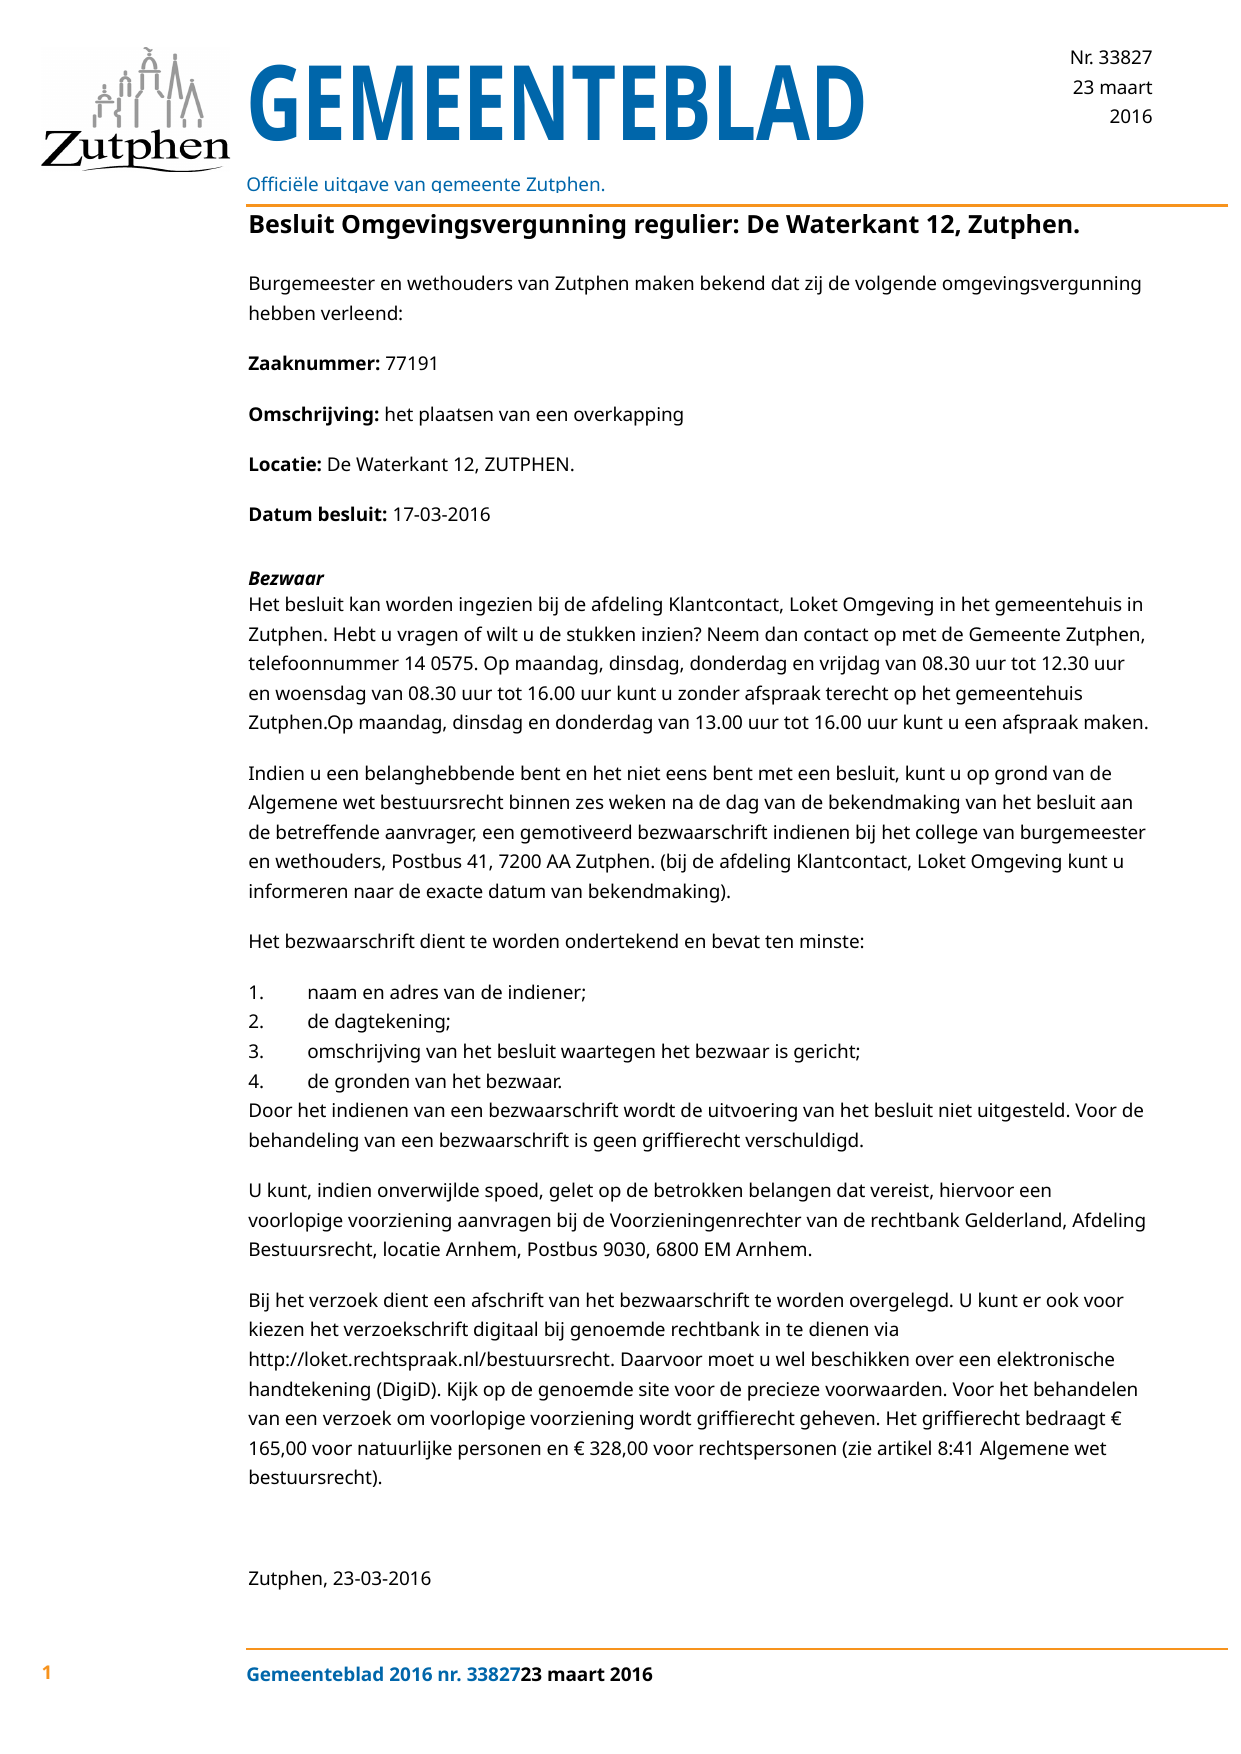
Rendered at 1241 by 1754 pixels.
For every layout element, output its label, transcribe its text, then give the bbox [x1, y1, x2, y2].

text U kunt, indien onverwijlde spoed, gelet op de betrokken belangen dat vereist, hiervoor een voorlopige voorziening aanvragen bij de Voorzieningenrechter van de rechtbank Gelderland, Afdeling Bestuursrecht, locatie Arnhem, Postbus 9030, 6800 EM Arnhem. [248, 1177, 1152, 1262]
list de gronden van het bezwaar. [248, 1068, 1152, 1094]
text Bij het verzoek dient een afschrift van het bezwaarschrift te worden overgelegd. U kunt er ook voor kiezen het verzoekschrift digitaal bij genoemde rechtbank in te dienen via http://loket.rechtspraak.nl/bestuursrecht. Daarvoor moet u wel beschikken over een elektronische handtekening (DigiD). Kijk op de genoemde site voor de precieze voorwaarden. Voor het behandelen van een verzoek om voorlopige voorziening wordt griffierecht geheven. Het griffierecht bedraagt € 165,00 voor natuurlijke personen en € 328,00 voor rechtspersonen (zie artikel 8:41 Algemene wet bestuursrecht). [248, 1287, 1152, 1490]
text Burgemeester en wethouders van Zutphen maken bekend dat zij de volgende omgevingsvergunning hebben verleend: [248, 270, 1152, 326]
text Besluit Omgevingsvergunning regulier: De Waterkant 12, Zutphen. [248, 207, 1152, 241]
text Zaaknummer: 77191 [248, 350, 1152, 376]
list de dagtekening; [248, 1009, 1152, 1034]
text Door het indienen van een bezwaarschrift wordt de uitvoering van het besluit niet uitgesteld. Voor de behandeling van een bezwaarschrift is geen griffierecht verschuldigd. [248, 1097, 1152, 1153]
text Het besluit kan worden ingezien bij de afdeling Klantcontact, Loket Omgeving in het gemeentehuis in Zutphen. Hebt u vragen of wilt u de stukken inzien? Neem dan contact op met de Gemeente Zutphen, telefoonnummer 14 0575. Op maandag, dinsdag, donderdag en vrijdag van 08.30 uur tot 12.30 uur en woensdag van 08.30 uur tot 16.00 uur kunt u zonder afspraak terecht op het gemeentehuis Zutphen.Op maandag, dinsdag en donderdag van 13.00 uur tot 16.00 uur kunt u een afspraak maken. [248, 591, 1152, 735]
list omschrijving van het besluit waartegen het bezwaar is gericht; [248, 1038, 1152, 1064]
text Locatie: De Waterkant 12, ZUTPHEN. [248, 451, 1152, 477]
text Omschrijving: het plaatsen van een overkapping [248, 401, 1152, 426]
text Bezwaar [248, 566, 1152, 591]
text Datum besluit: 17-03-2016 [248, 502, 1152, 527]
text Het bezwaarschrift dient te worden ondertekend en bevat ten minste: [248, 929, 1152, 954]
text Zutphen, 23-03-2016 [248, 1565, 1152, 1591]
picture [41, 47, 231, 172]
text Indien u een belanghebbende bent en het niet eens bent met een besluit, kunt u op grond van de Algemene wet bestuursrecht binnen zes weken na de dag van de bekendmaking van het besluit aan de betreffende aanvrager, een gemotiveerd bezwaarschrift indienen bij het college van burgemeester en wethouders, Postbus 41, 7200 AA Zutphen. (bij de afdeling Klantcontact, Loket Omgeving kunt u informeren naar de exacte datum van bekendmaking). [248, 760, 1152, 904]
list naam en adres van de indiener; [248, 979, 1152, 1005]
